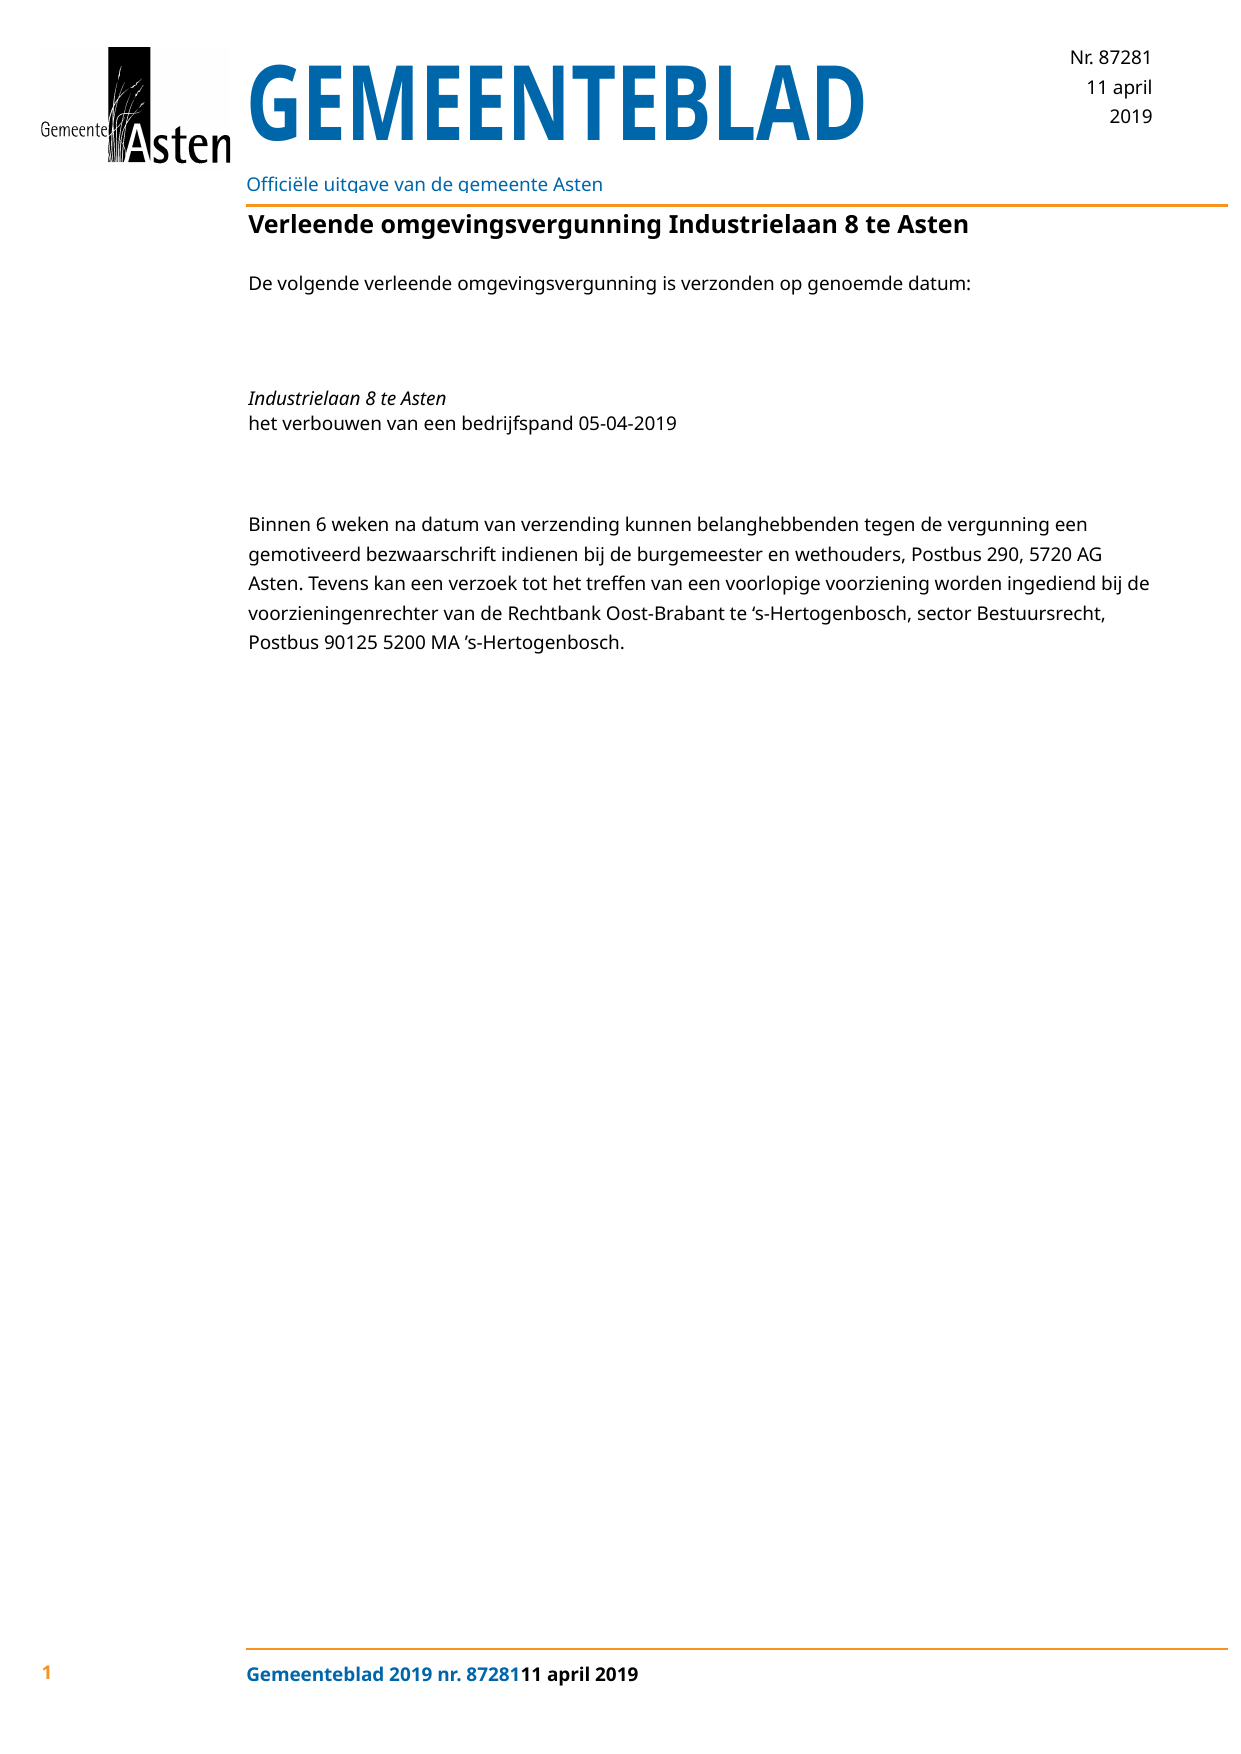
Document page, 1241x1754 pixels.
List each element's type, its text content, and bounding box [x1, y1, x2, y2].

text het verbouwen van een bedrijfspand 05-04-2019 [248, 410, 1152, 436]
text Industrielaan 8 te Asten [248, 385, 1152, 410]
picture [41, 47, 231, 172]
text Binnen 6 weken na datum van verzending kunnen belanghebbenden tegen de vergunning een gemotiveerd bezwaarschrift indienen bij de burgemeester en wethouders, Postbus 290, 5720 AG Asten. Tevens kan een verzoek tot het treffen van een voorlopige voorziening worden ingediend bij de voorzieningenrechter van de Rechtbank Oost-Brabant te ‘s-Hertogenbosch, sector Bestuursrecht, Postbus 90125 5200 MA ’s-Hertogenbosch. [248, 511, 1152, 655]
text De volgende verleende omgevingsvergunning is verzonden op genoemde datum: [248, 270, 1152, 296]
text Verleende omgevingsvergunning Industrielaan 8 te Asten [248, 207, 1152, 241]
